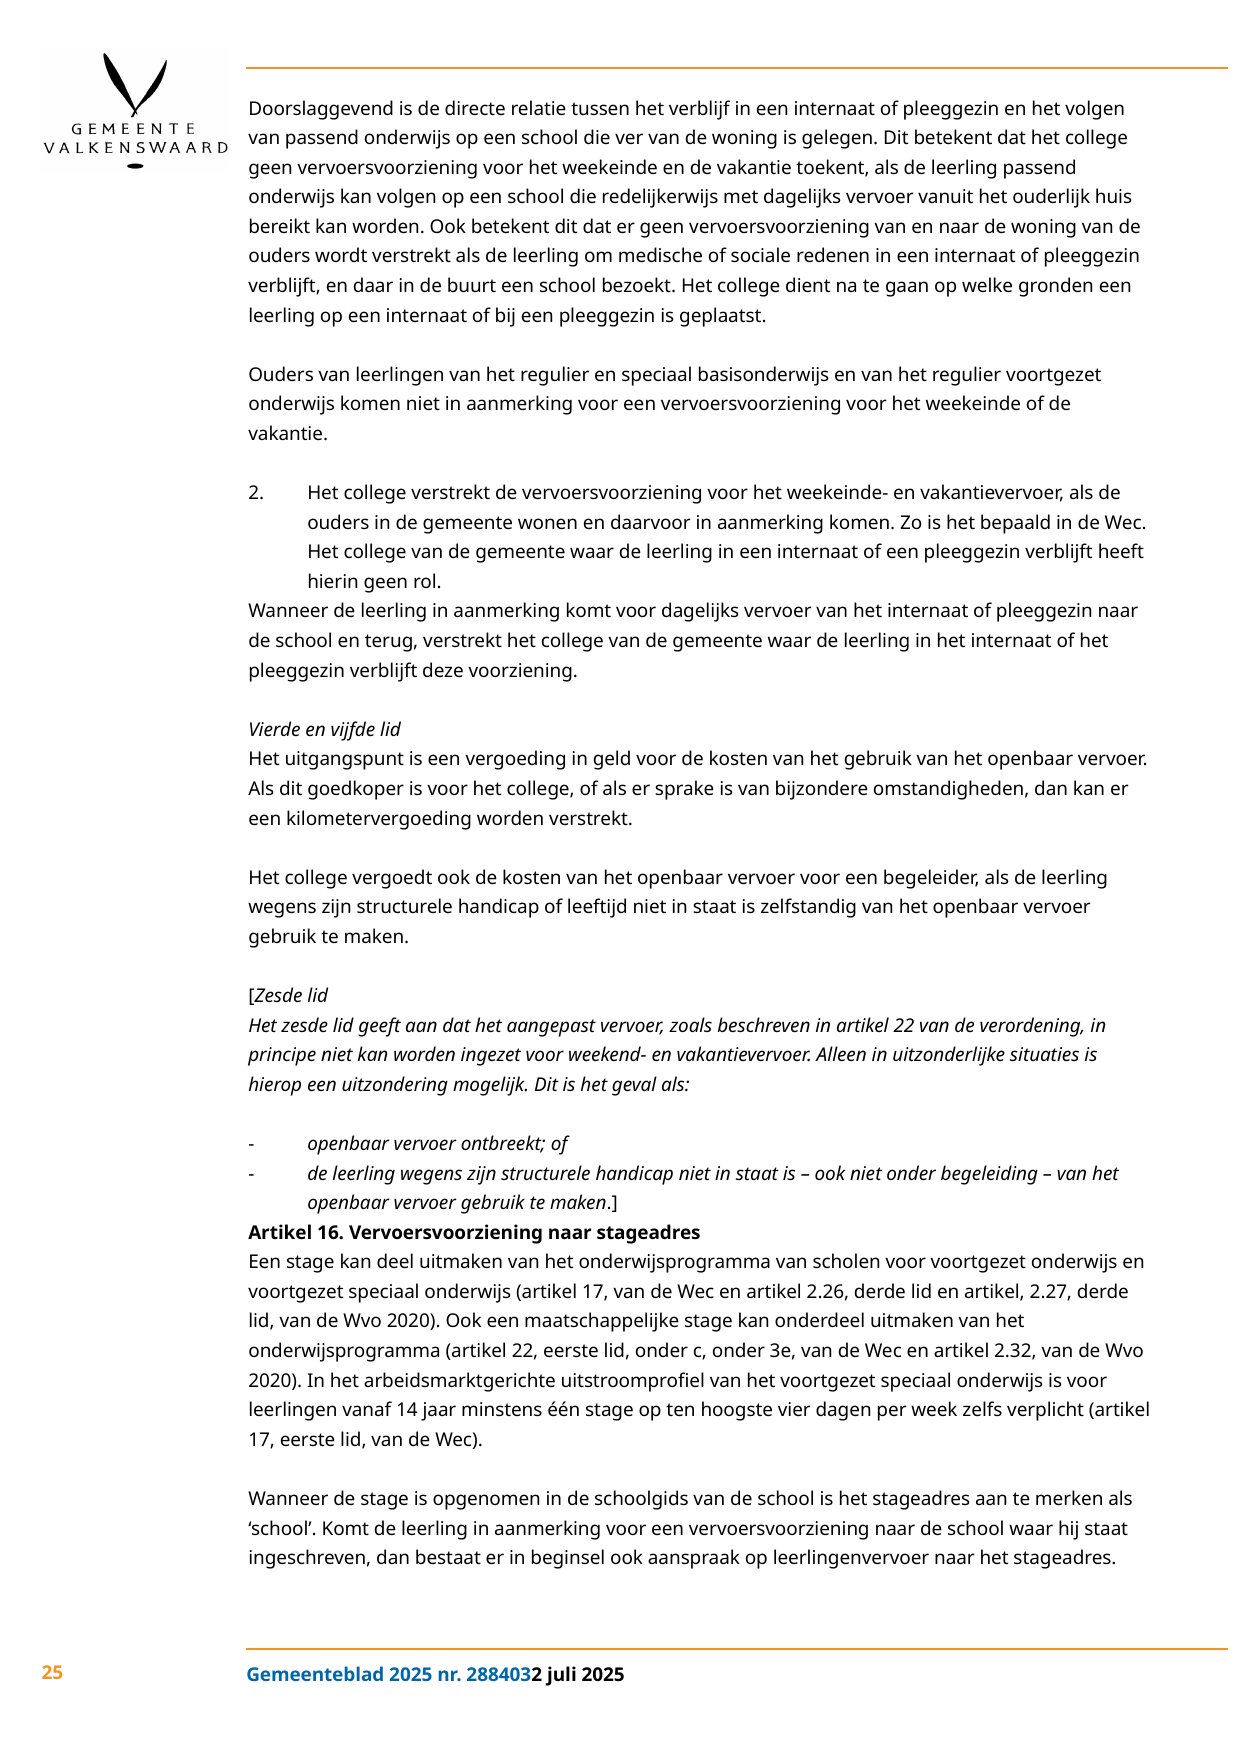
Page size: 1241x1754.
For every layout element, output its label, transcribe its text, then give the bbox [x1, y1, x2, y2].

list de leerling wegens zijn structurele handicap niet in staat is – ook niet onder begeleiding – van het openbaar vervoer gebruik te maken.] [248, 1160, 1152, 1215]
list Het college verstrekt de vervoersvoorziening voor het weekeinde- en vakantievervoer, als de ouders in de gemeente wonen en daarvoor in aanmerking komen. Zo is het bepaald in de Wec. Het college van de gemeente waar de leerling in een internaat of een pleeggezin verblijft heeft hierin geen rol. [248, 479, 1152, 594]
text Een stage kan deel uitmaken van het onderwijsprogramma van scholen voor voortgezet onderwijs en voortgezet speciaal onderwijs (artikel 17, van de Wec en artikel 2.26, derde lid en artikel, 2.27, derde lid, van de Wvo 2020). Ook een maatschappelijke stage kan onderdeel uitmaken van het onderwijsprogramma (artikel 22, eerste lid, onder c, onder 3e, van de Wec en artikel 2.32, van de Wvo 2020). In het arbeidsmarktgerichte uitstroomprofiel van het voortgezet speciaal onderwijs is voor leerlingen vanaf 14 jaar minstens één stage op ten hoogste vier dagen per week zelfs verplicht (artikel 17, eerste lid, van de Wec). [248, 1248, 1152, 1452]
text Het college vergoedt ook de kosten van het openbaar vervoer voor een begeleider, als de leerling wegens zijn structurele handicap of leeftijd niet in staat is zelfstandig van het openbaar vervoer gebruik te maken. [248, 864, 1152, 949]
text Vierde en vijfde lid [248, 716, 1152, 742]
text Doorslaggevend is de directe relatie tussen het verblijf in een internaat of pleeggezin en het volgen van passend onderwijs op een school die ver van de woning is gelegen. Dit betekent dat het college geen vervoersvoorziening voor het weekeinde en de vakantie toekent, als de leerling passend onderwijs kan volgen op een school die redelijkerwijs met dagelijks vervoer vanuit het ouderlijk huis bereikt kan worden. Ook betekent dit dat er geen vervoersvoorziening van en naar de woning van de ouders wordt verstrekt als de leerling om medische of sociale redenen in een internaat of pleeggezin verblijft, en daar in de buurt een school bezoekt. Het college dient na te gaan op welke gronden een leerling op een internaat of bij een pleeggezin is geplaatst. [248, 95, 1152, 328]
text Wanneer de leerling in aanmerking komt voor dagelijks vervoer van het internaat of pleeggezin naar de school en terug, verstrekt het college van de gemeente waar de leerling in het internaat of het pleeggezin verblijft deze voorziening. [248, 598, 1152, 683]
text Wanneer de stage is opgenomen in de schoolgids van de school is het stageadres aan te merken als ‘school’. Komt de leerling in aanmerking voor een vervoersvoorziening naar de school waar hij staat ingeschreven, dan bestaat er in beginsel ook aanspraak op leerlingenvervoer naar het stageadres. [248, 1485, 1152, 1570]
text Het uitgangspunt is een vergoeding in geld voor de kosten van het gebruik van het openbaar vervoer. Als dit goedkoper is voor het college, of als er sprake is van bijzondere omstandigheden, dan kan er een kilometervergoeding worden verstrekt. [248, 746, 1152, 831]
text [Zesde lid [248, 982, 1152, 1008]
text Ouders van leerlingen van het regulier en speciaal basisonderwijs en van het regulier voortgezet onderwijs komen niet in aanmerking voor een vervoersvoorziening voor het weekeinde of de vakantie. [248, 361, 1152, 446]
text Het zesde lid geeft aan dat het aangepast vervoer, zoals beschreven in artikel 22 van de verordening, in principe niet kan worden ingezet voor weekend- en vakantievervoer. Alleen in uitzonderlijke situaties is hierop een uitzondering mogelijk. Dit is het geval als: [248, 1012, 1152, 1097]
picture [41, 47, 231, 172]
list openbaar vervoer ontbreekt; of [248, 1130, 1152, 1156]
text Artikel 16. Vervoersvoorziening naar stageadres [248, 1219, 1152, 1245]
